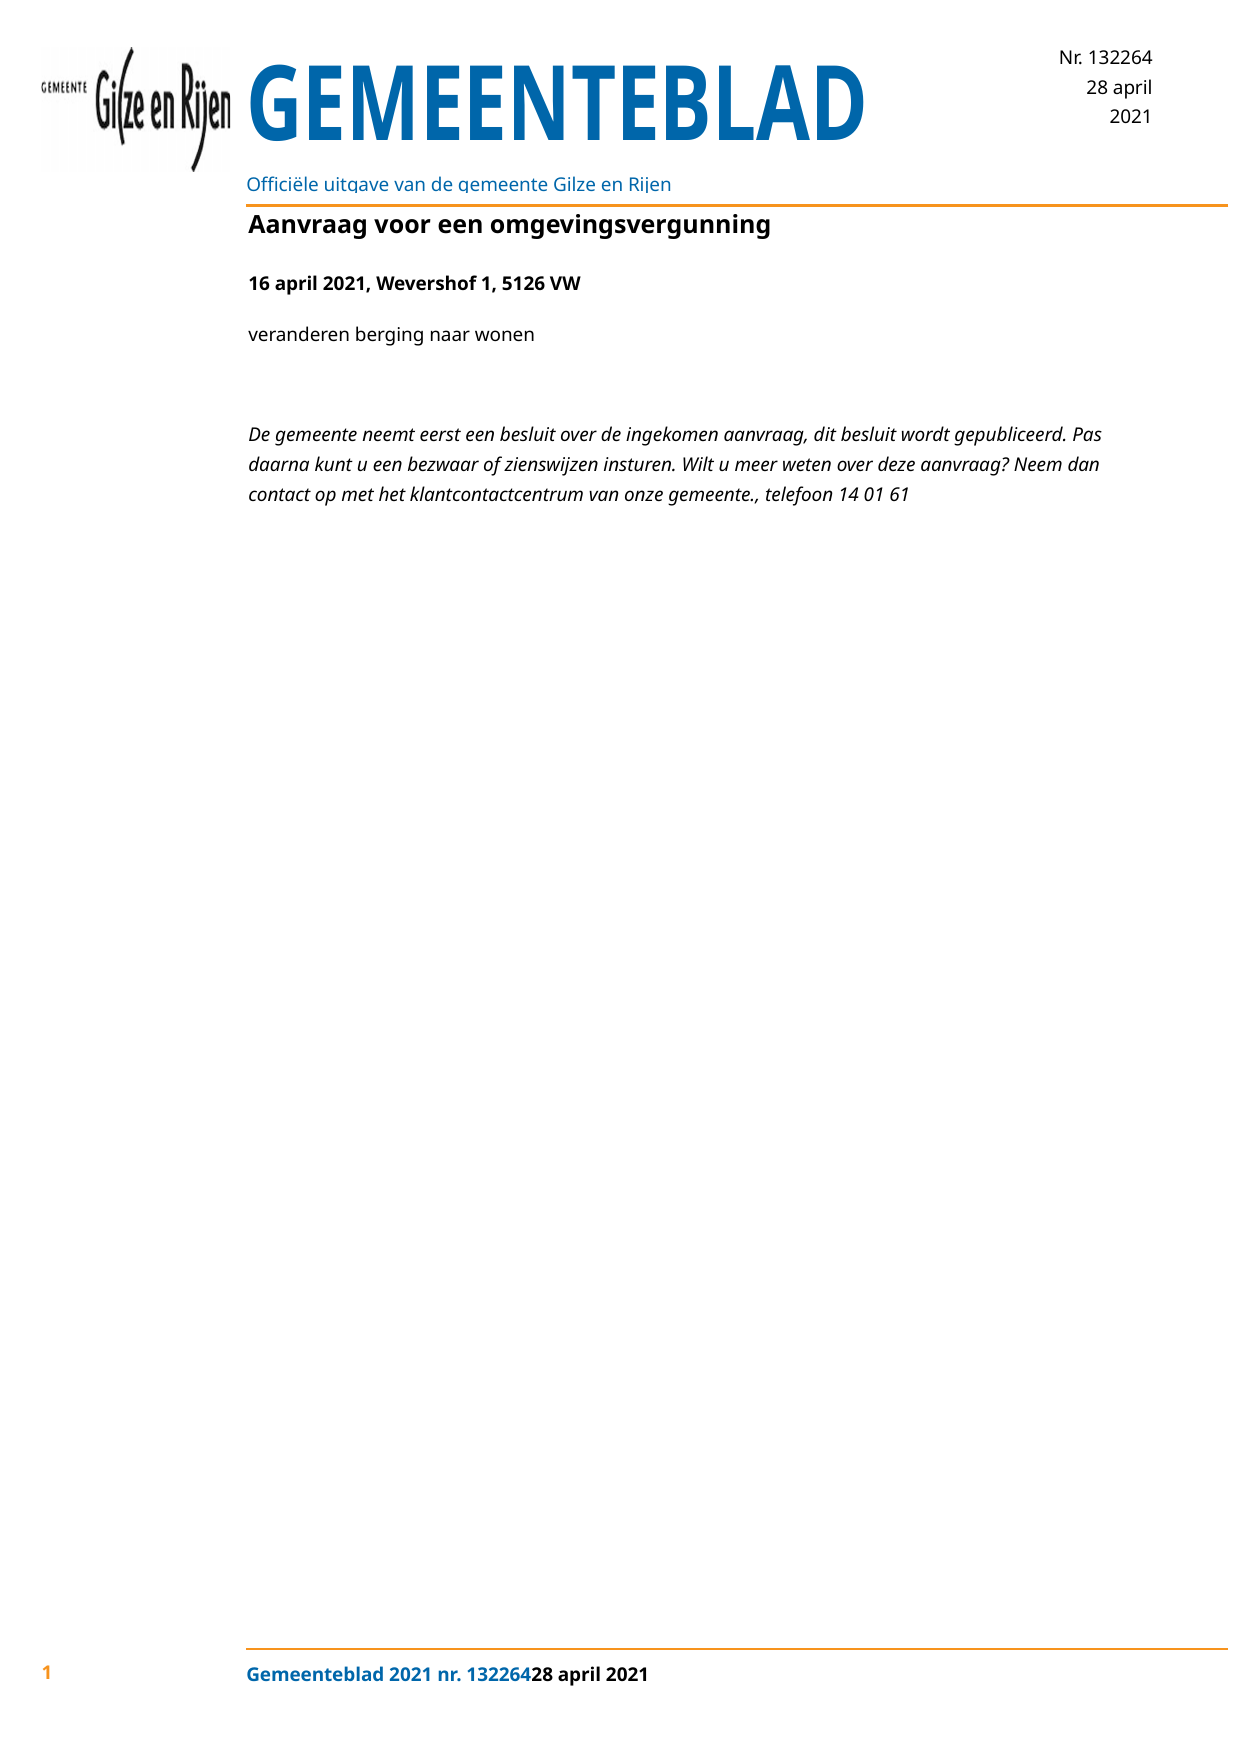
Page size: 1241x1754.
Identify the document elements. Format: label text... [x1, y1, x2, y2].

text Aanvraag voor een omgevingsvergunning [248, 207, 1152, 241]
text veranderen berging naar wonen [248, 321, 1152, 346]
text 16 april 2021, Wevershof 1, 5126 VW [248, 270, 1152, 296]
text De gemeente neemt eerst een besluit over de ingekomen aanvraag, dit besluit wordt gepubliceerd. Pas daarna kunt u een bezwaar of zienswijzen insturen. Wilt u meer weten over deze aanvraag? Neem dan contact op met het klantcontactcentrum van onze gemeente., telefoon 14 01 61 [248, 422, 1152, 506]
picture [41, 47, 231, 172]
